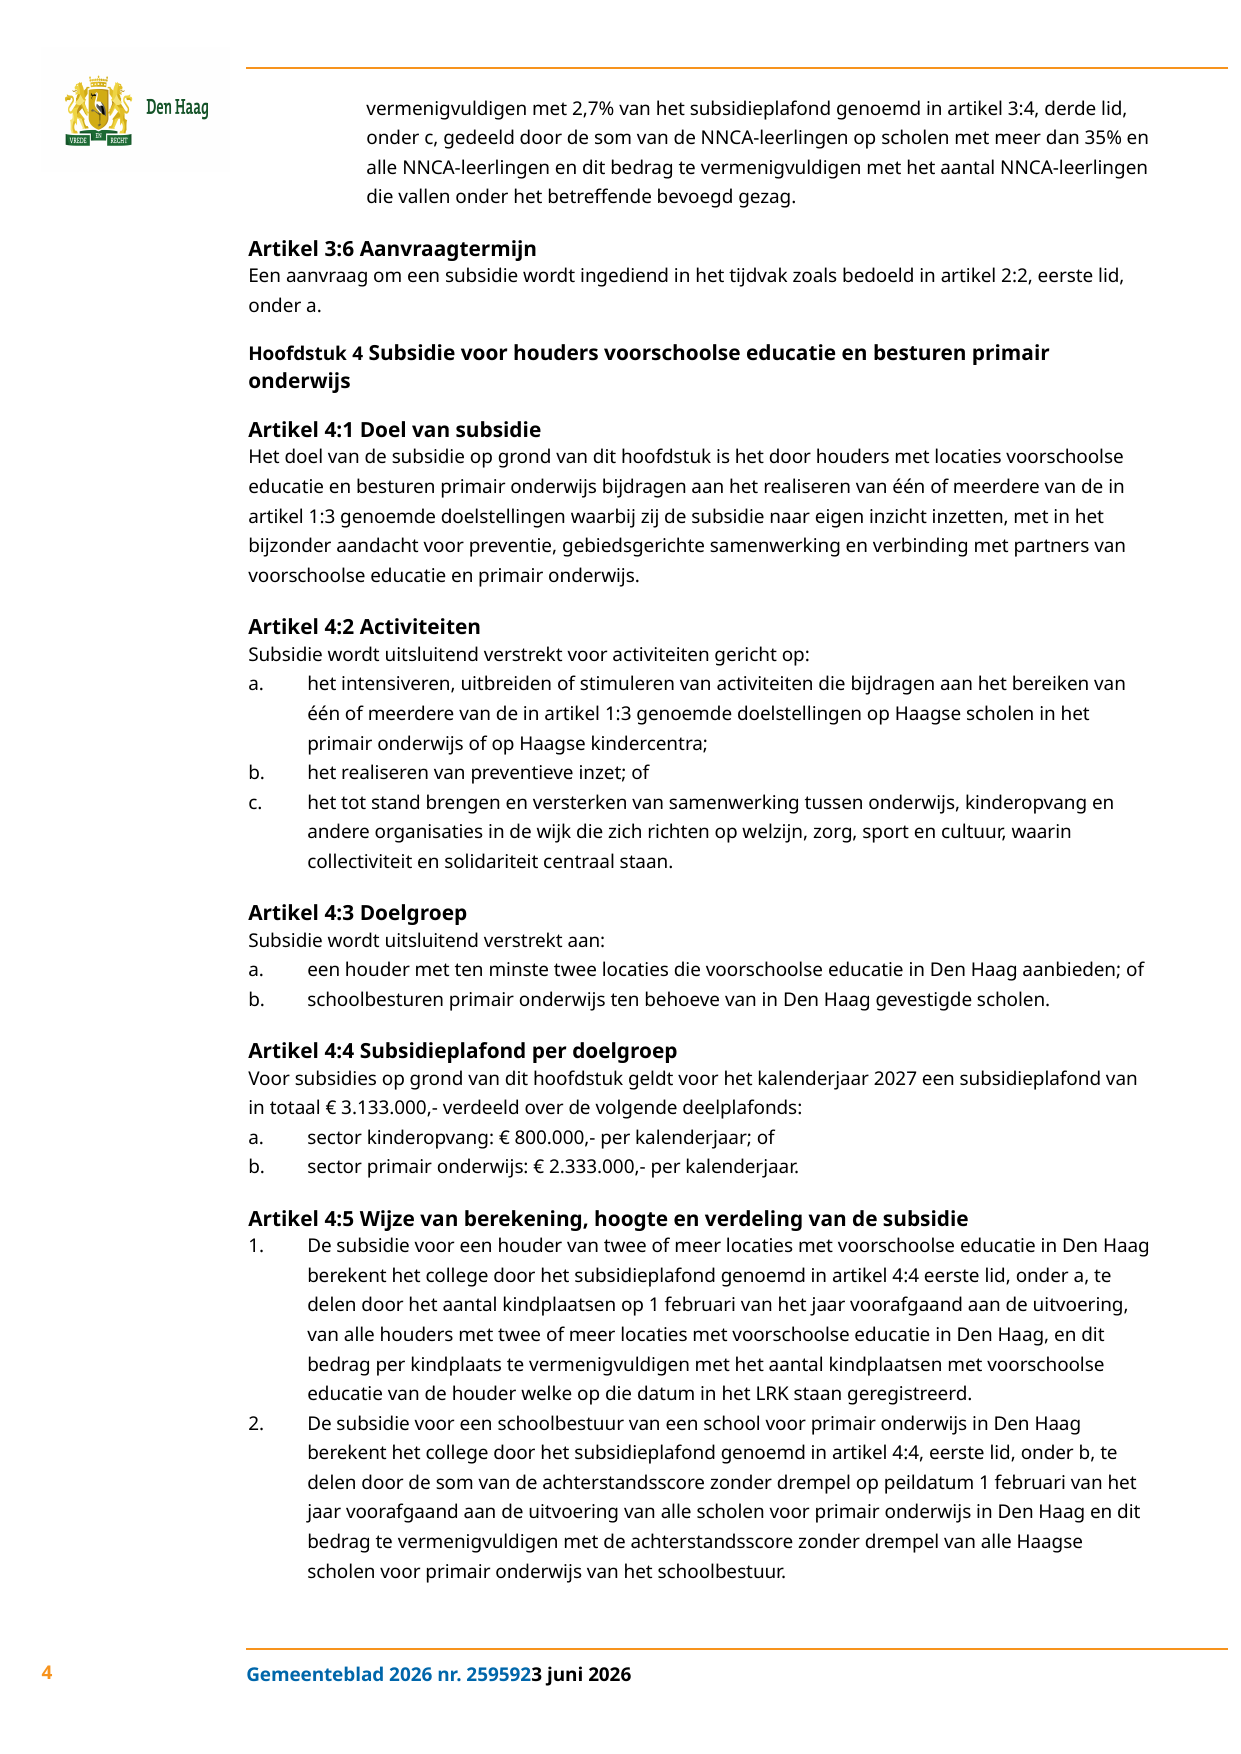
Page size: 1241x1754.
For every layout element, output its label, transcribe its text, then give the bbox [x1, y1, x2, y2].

text Voor subsidies op grond van dit hoofdstuk geldt voor het kalenderjaar 2027 een subsidieplafond van in totaal € 3.133.000,- verdeeld over de volgende deelplafonds: [248, 1065, 1152, 1120]
list sector kinderopvang: € 800.000,- per kalenderjaar; of [248, 1124, 1152, 1150]
list een houder met ten minste twee locaties die voorschoolse educatie in Den Haag aanbieden; of [248, 956, 1152, 982]
text Artikel 4:1 Doel van subsidie [248, 415, 1152, 444]
text Subsidie wordt uitsluitend verstrekt aan: [248, 927, 1152, 953]
list sector primair onderwijs: € 2.333.000,- per kalenderjaar. [248, 1154, 1152, 1179]
list De subsidie voor een schoolbestuur van een school voor primair onderwijs in Den Haag berekent het college door het subsidieplafond genoemd in artikel 4:4, eerste lid, onder b, te delen door de som van de achterstandsscore zonder drempel op peildatum 1 februari van het jaar voorafgaand aan de uitvoering van alle scholen voor primair onderwijs in Den Haag en dit bedrag te vermenigvuldigen met de achterstandsscore zonder drempel van alle Haagse scholen voor primair onderwijs van het schoolbestuur. [248, 1410, 1152, 1584]
list De subsidie voor een houder van twee of meer locaties met voorschoolse educatie in Den Haag berekent het college door het subsidieplafond genoemd in artikel 4:4 eerste lid, onder a, te delen door het aantal kindplaatsen op 1 februari van het jaar voorafgaand aan de uitvoering, van alle houders met twee of meer locaties met voorschoolse educatie in Den Haag, en dit bedrag per kindplaats te vermenigvuldigen met het aantal kindplaatsen met voorschoolse educatie van de houder welke op die datum in het LRK staan geregistreerd. [248, 1232, 1152, 1406]
text Artikel 4:3 Doelgroep [248, 898, 1152, 927]
text Artikel 4:2 Activiteiten [248, 612, 1152, 641]
text Subsidie wordt uitsluitend verstrekt voor activiteiten gericht op: [248, 641, 1152, 667]
list het tot stand brengen en versterken van samenwerking tussen onderwijs, kinderopvang en andere organisaties in de wijk die zich richten op welzijn, zorg, sport en cultuur, waarin collectiviteit en solidariteit centraal staan. [248, 789, 1152, 874]
list schoolbesturen primair onderwijs ten behoeve van in Den Haag gevestigde scholen. [248, 986, 1152, 1012]
picture [41, 47, 231, 172]
text Hoofdstuk 4 Subsidie voor houders voorschoolse educatie en besturen primair onderwijs [248, 338, 1152, 394]
text Artikel 4:5 Wijze van berekening, hoogte en verdeling van de subsidie [248, 1204, 1152, 1232]
text Artikel 3:6 Aanvraagtermijn [248, 234, 1152, 262]
text Het doel van de subsidie op grond van dit hoofdstuk is het door houders met locaties voorschoolse educatie en besturen primair onderwijs bijdragen aan het realiseren van één of meerdere van de in artikel 1:3 genoemde doelstellingen waarbij zij de subsidie naar eigen inzicht inzetten, met in het bijzonder aandacht voor preventie, gebiedsgerichte samenwerking en verbinding met partners van voorschoolse educatie en primair onderwijs. [248, 444, 1152, 588]
list vermenigvuldigen met 2,7% van het subsidieplafond genoemd in artikel 3:4, derde lid, onder c, gedeeld door de som van de NNCA-leerlingen op scholen met meer dan 35% en alle NNCA-leerlingen en dit bedrag te vermenigvuldigen met het aantal NNCA-leerlingen die vallen onder het betreffende bevoegd gezag. [307, 95, 1152, 209]
list het realiseren van preventieve inzet; of [248, 759, 1152, 785]
text Artikel 4:4 Subsidieplafond per doelgroep [248, 1036, 1152, 1065]
list het intensiveren, uitbreiden of stimuleren van activiteiten die bijdragen aan het bereiken van één of meerdere van de in artikel 1:3 genoemde doelstellingen op Haagse scholen in het primair onderwijs of op Haagse kindercentra; [248, 671, 1152, 755]
text Een aanvraag om een subsidie wordt ingediend in het tijdvak zoals bedoeld in artikel 2:2, eerste lid, onder a. [248, 262, 1152, 318]
